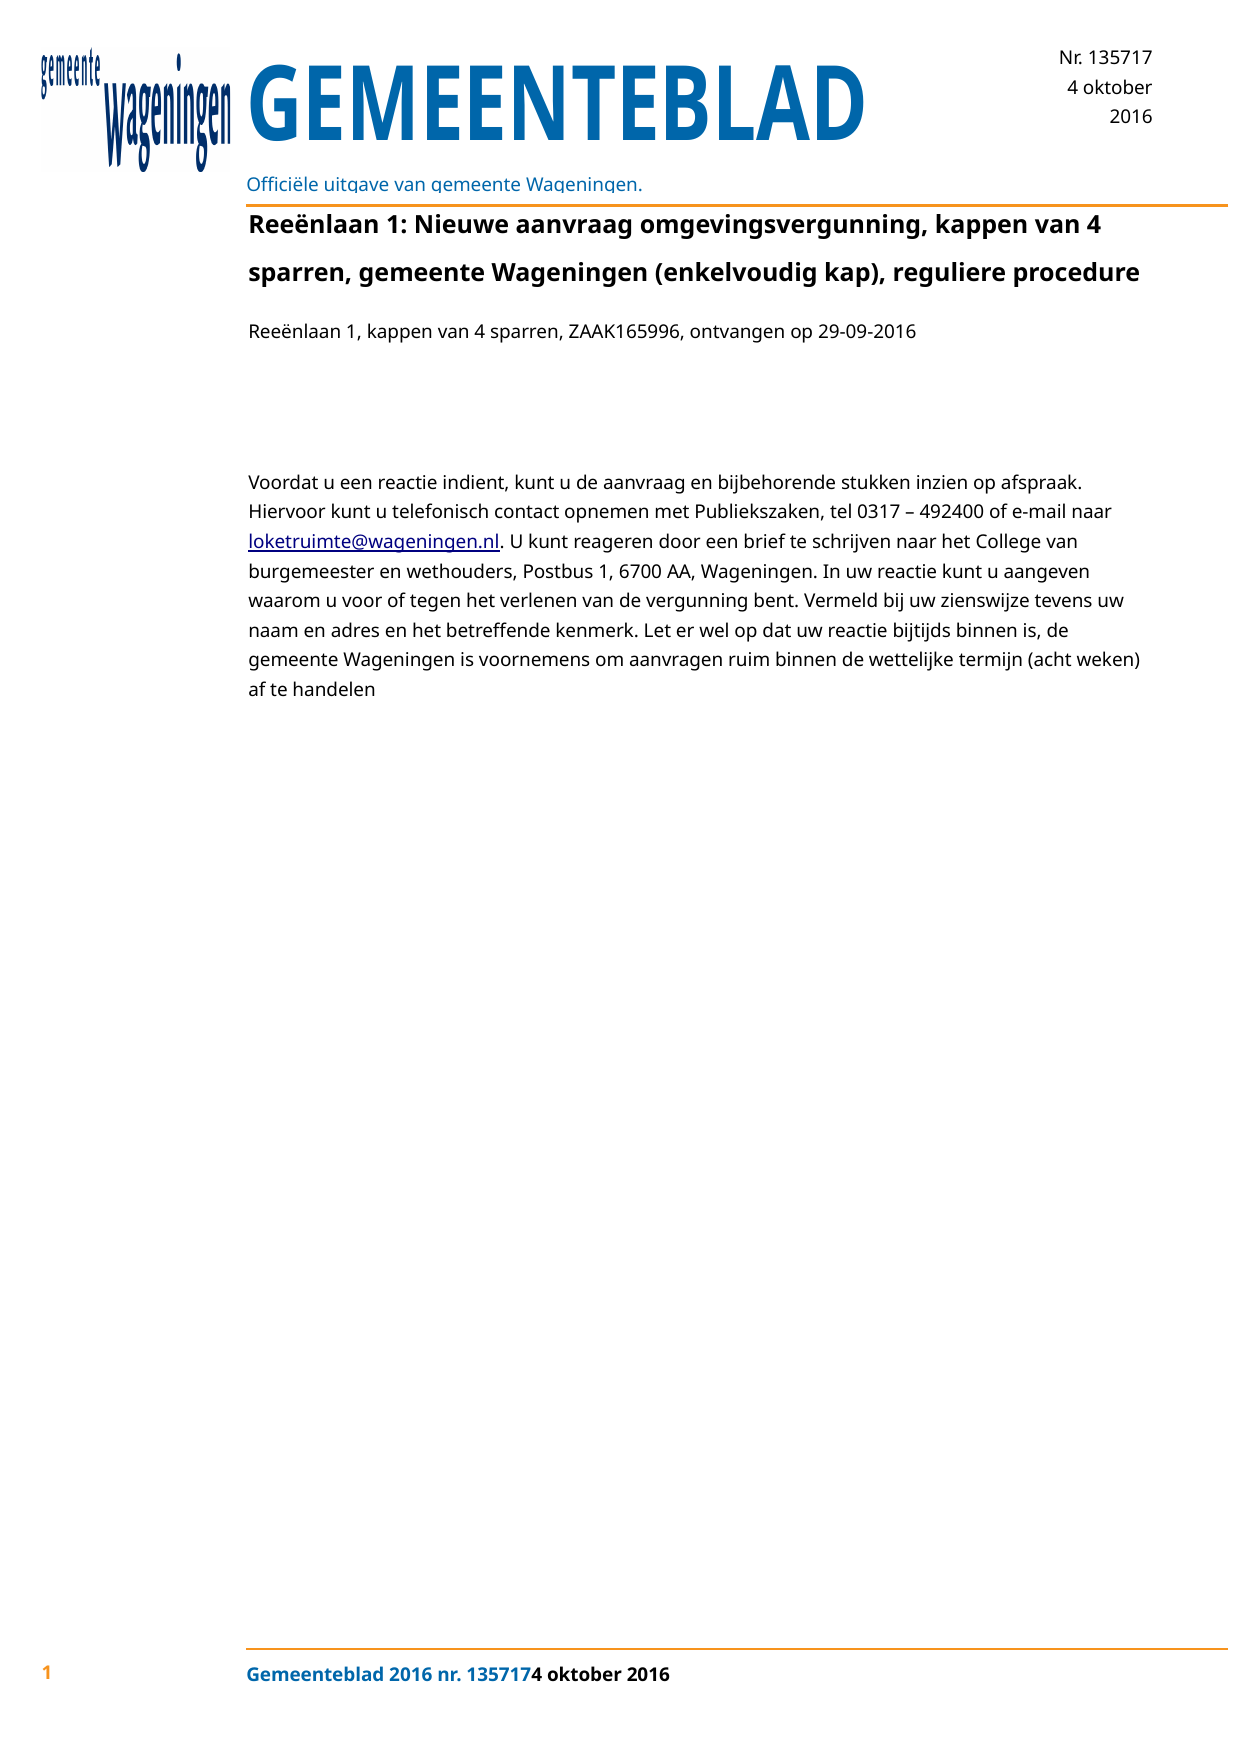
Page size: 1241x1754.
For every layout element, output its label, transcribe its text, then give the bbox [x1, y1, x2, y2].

text Reeënlaan 1, kappen van 4 sparren, ZAAK165996, ontvangen op 29-09-2016 [248, 318, 1152, 344]
text Reeënlaan 1: Nieuwe aanvraag omgevingsvergunning, kappen van 4 sparren, gemeente Wageningen (enkelvoudig kap), reguliere procedure [248, 207, 1152, 288]
picture [41, 47, 231, 172]
text Voordat u een reactie indient, kunt u de aanvraag en bijbehorende stukken inzien op afspraak. Hiervoor kunt u telefonisch contact opnemen met Publiekszaken, tel 0317 – 492400 of e-mail naar loketruimte@wageningen.nl. U kunt reageren door een brief te schrijven naar het College van burgemeester en wethouders, Postbus 1, 6700 AA, Wageningen. In uw reactie kunt u aangeven waarom u voor of tegen het verlenen van de vergunning bent. Vermeld bij uw zienswijze tevens uw naam en adres en het betreffende kenmerk. Let er wel op dat uw reactie bijtijds binnen is, de gemeente Wageningen is voornemens om aanvragen ruim binnen de wettelijke termijn (acht weken) af te handelen [248, 469, 1152, 702]
